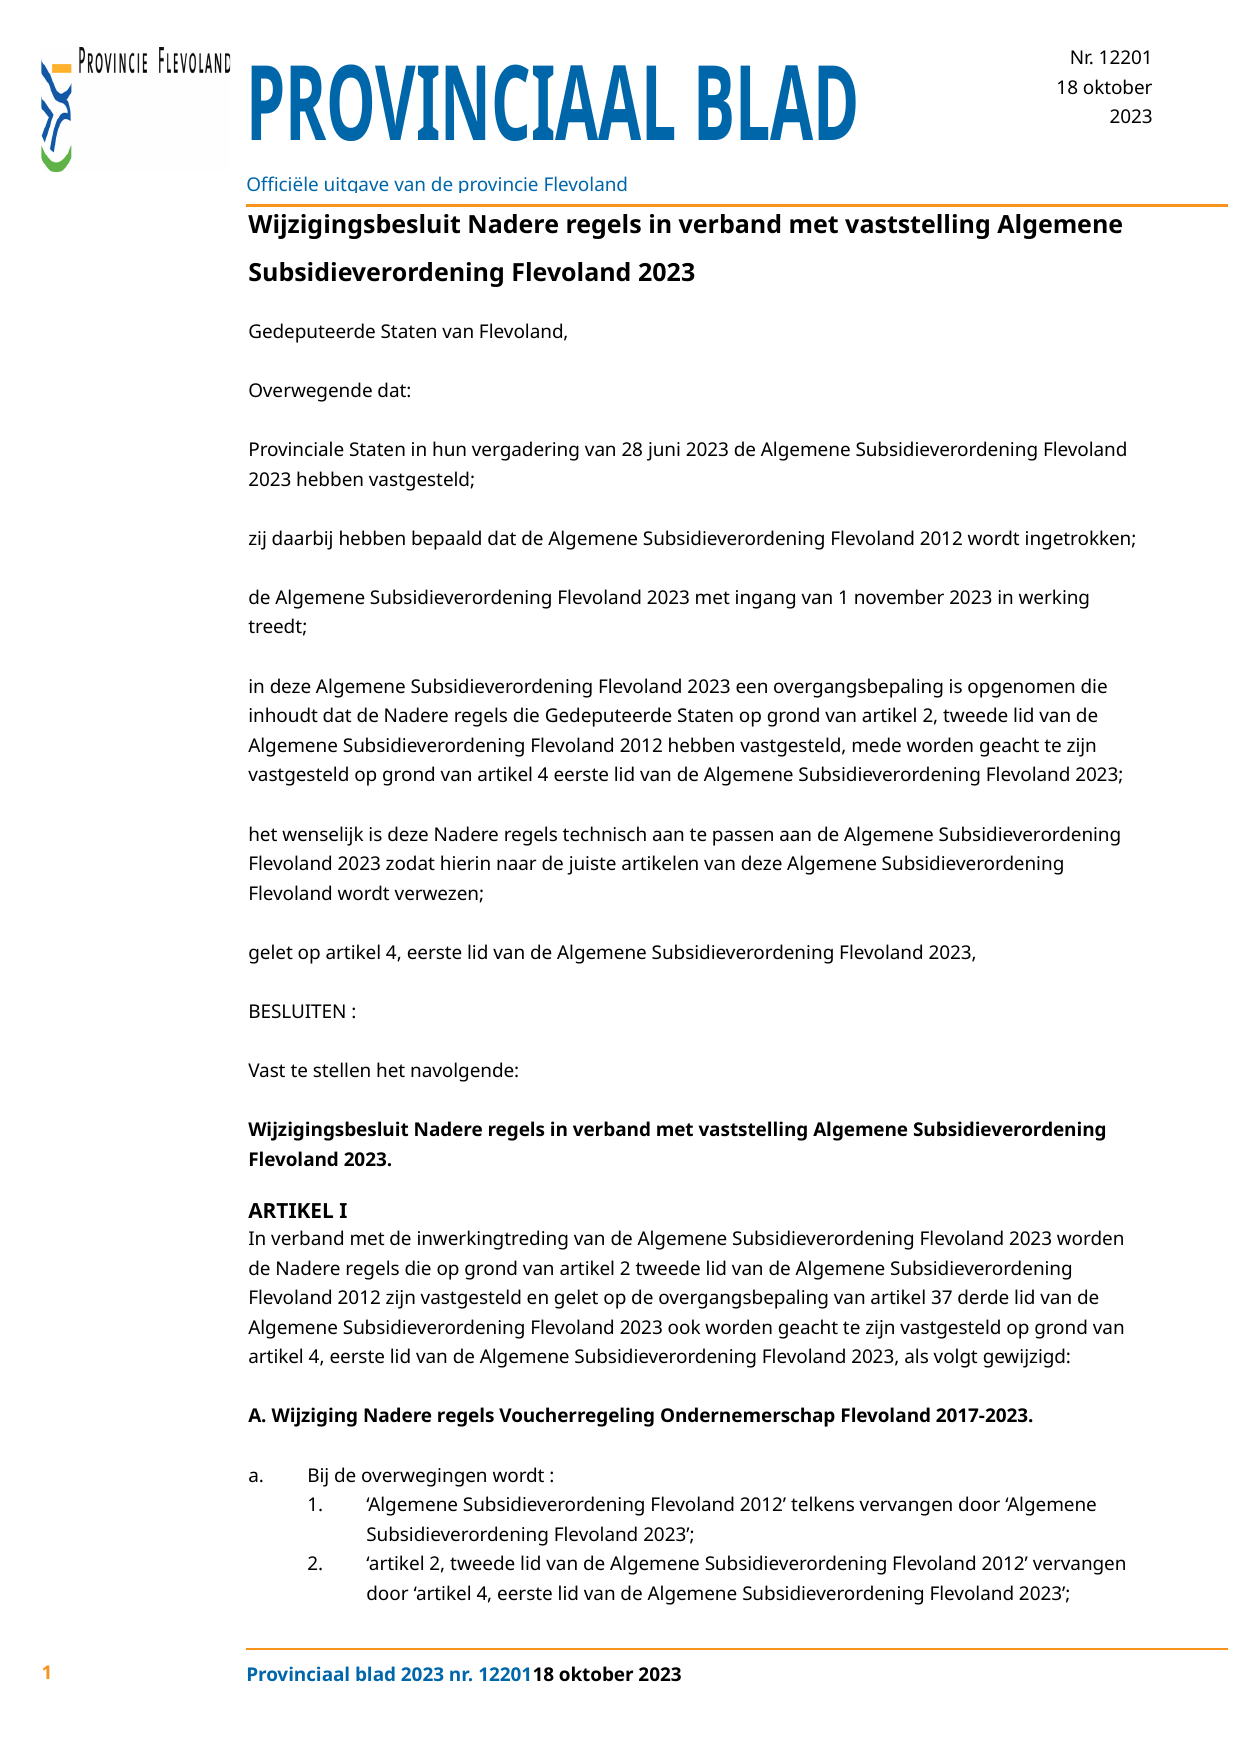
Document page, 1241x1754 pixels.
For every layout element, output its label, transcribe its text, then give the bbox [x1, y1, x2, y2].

text Provinciale Staten in hun vergadering van 28 juni 2023 de Algemene Subsidieverordening Flevoland 2023 hebben vastgesteld; [248, 436, 1152, 492]
text de Algemene Subsidieverordening Flevoland 2023 met ingang van 1 november 2023 in werking treedt; [248, 584, 1152, 639]
picture [41, 47, 231, 172]
text het wenselijk is deze Nadere regels technisch aan te passen aan de Algemene Subsidieverordening Flevoland 2023 zodat hierin naar de juiste artikelen van deze Algemene Subsidieverordening Flevoland wordt verwezen; [248, 821, 1152, 906]
text Overwegende dat: [248, 377, 1152, 403]
text Vast te stellen het navolgende: [248, 1057, 1152, 1083]
list Bij de overwegingen wordt : [248, 1462, 1152, 1487]
text ARTIKEL I [248, 1197, 1152, 1225]
text in deze Algemene Subsidieverordening Flevoland 2023 een overgangsbepaling is opgenomen die inhoudt dat de Nadere regels die Gedeputeerde Staten op grond van artikel 2, tweede lid van de Algemene Subsidieverordening Flevoland 2012 hebben vastgesteld, mede worden geacht te zijn vastgesteld op grond van artikel 4 eerste lid van de Algemene Subsidieverordening Flevoland 2023; [248, 673, 1152, 787]
list ‘Algemene Subsidieverordening Flevoland 2012’ telkens vervangen door ‘Algemene Subsidieverordening Flevoland 2023’; [307, 1491, 1152, 1547]
text A. Wijziging Nadere regels Voucherregeling Ondernemerschap Flevoland 2017-2023. [248, 1403, 1152, 1428]
text gelet op artikel 4, eerste lid van de Algemene Subsidieverordening Flevoland 2023, [248, 939, 1152, 965]
list ‘artikel 2, tweede lid van de Algemene Subsidieverordening Flevoland 2012’ vervangen door ‘artikel 4, eerste lid van de Algemene Subsidieverordening Flevoland 2023’; [307, 1551, 1152, 1606]
text zij daarbij hebben bepaald dat de Algemene Subsidieverordening Flevoland 2012 wordt ingetrokken; [248, 525, 1152, 551]
text BESLUITEN : [248, 998, 1152, 1024]
text Wijzigingsbesluit Nadere regels in verband met vaststelling Algemene Subsidieverordening Flevoland 2023. [248, 1117, 1152, 1172]
text In verband met de inwerkingtreding van de Algemene Subsidieverordening Flevoland 2023 worden de Nadere regels die op grond van artikel 2 tweede lid van de Algemene Subsidieverordening Flevoland 2012 zijn vastgesteld en gelet op de overgangsbepaling van artikel 37 derde lid van de Algemene Subsidieverordening Flevoland 2023 ook worden geacht te zijn vastgesteld op grond van artikel 4, eerste lid van de Algemene Subsidieverordening Flevoland 2023, als volgt gewijzigd: [248, 1225, 1152, 1369]
text Gedeputeerde Staten van Flevoland, [248, 318, 1152, 344]
text Wijzigingsbesluit Nadere regels in verband met vaststelling Algemene Subsidieverordening Flevoland 2023 [248, 207, 1152, 288]
